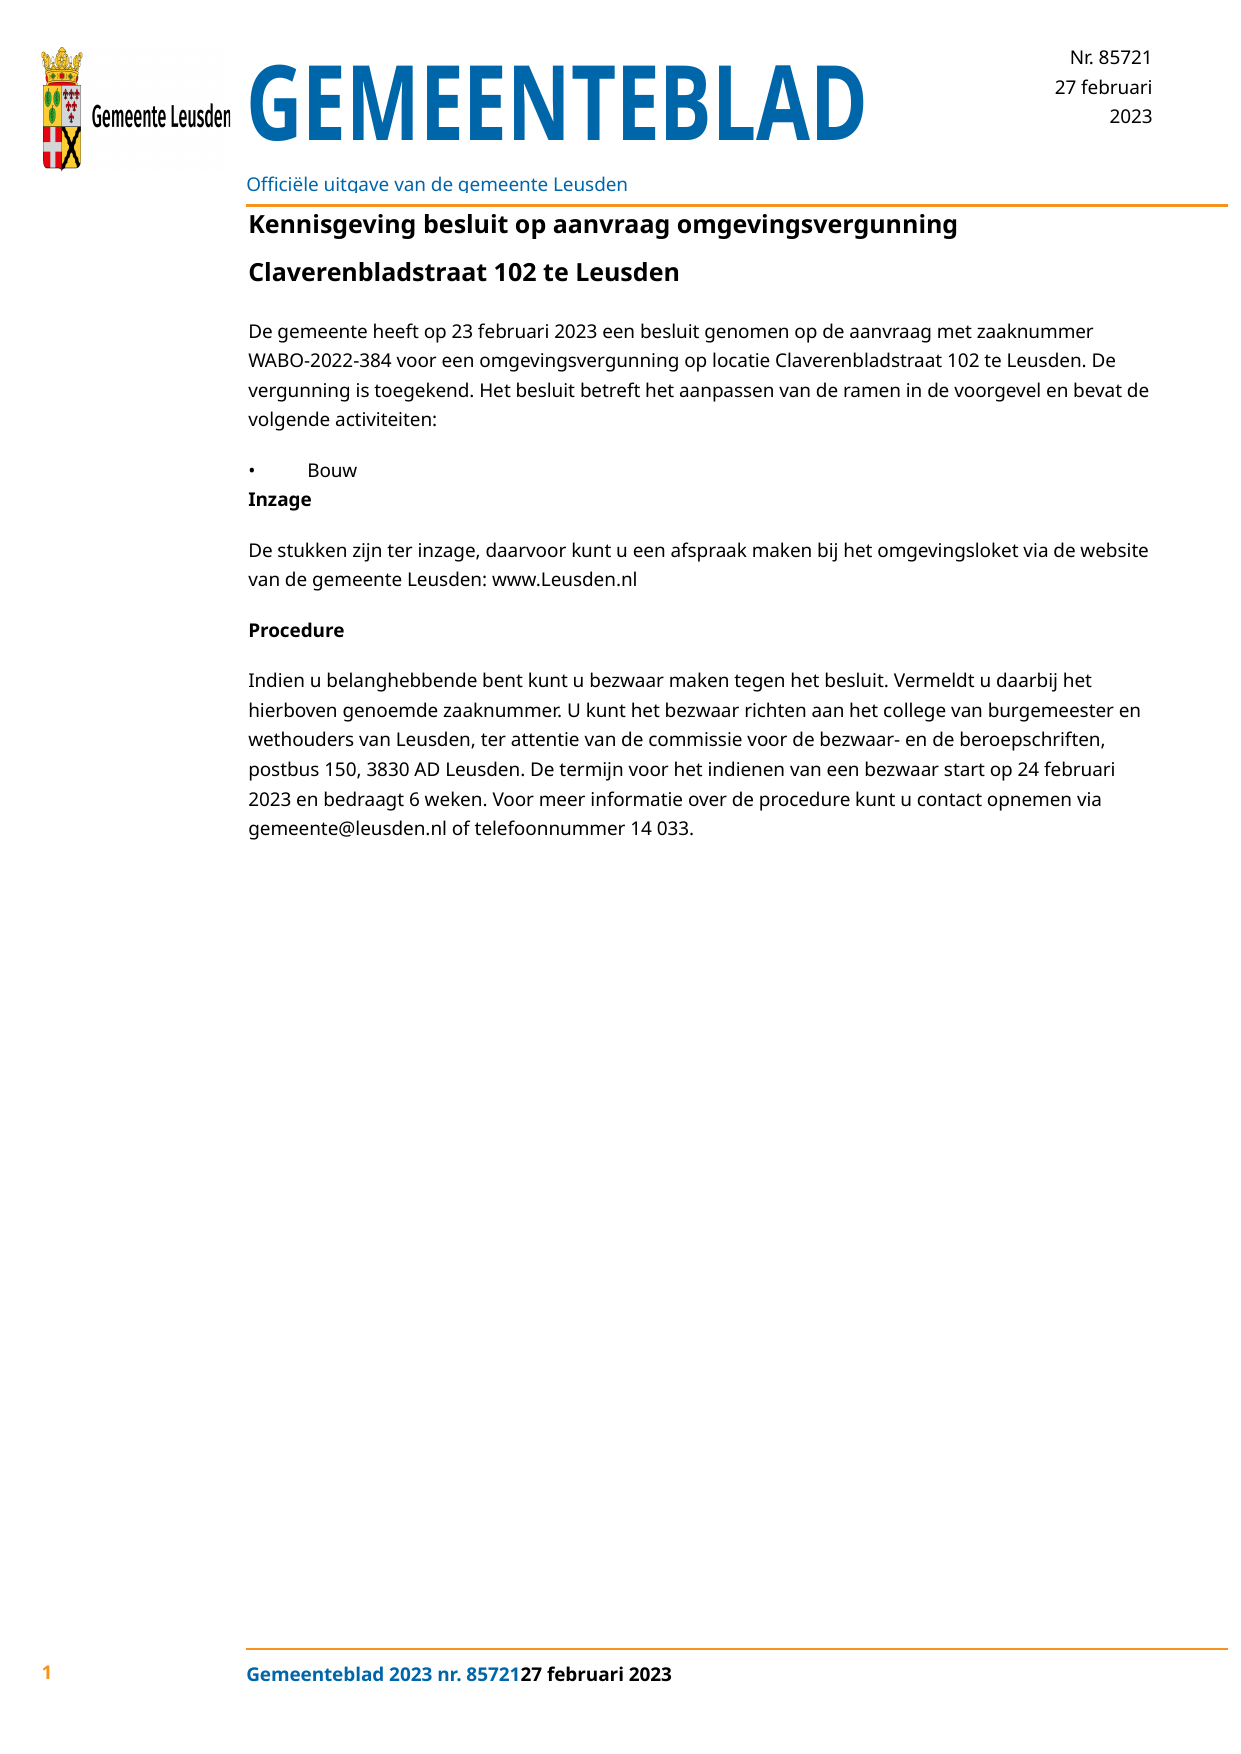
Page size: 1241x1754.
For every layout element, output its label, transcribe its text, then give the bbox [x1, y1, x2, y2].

text Procedure [248, 617, 1152, 643]
text De stukken zijn ter inzage, daarvoor kunt u een afspraak maken bij het omgevingsloket via de website van de gemeente Leusden: www.Leusden.nl [248, 537, 1152, 592]
text De gemeente heeft op 23 februari 2023 een besluit genomen op de aanvraag met zaaknummer WABO-2022-384 voor een omgevingsvergunning op locatie Claverenbladstraat 102 te Leusden. De vergunning is toegekend. Het besluit betreft het aanpassen van de ramen in de voorgevel en bevat de volgende activiteiten: [248, 318, 1152, 432]
text Indien u belanghebbende bent kunt u bezwaar maken tegen het besluit. Vermeldt u daarbij het hierboven genoemde zaaknummer. U kunt het bezwaar richten aan het college van burgemeester en wethouders van Leusden, ter attentie van de commissie voor de bezwaar- en de beroepschriften, postbus 150, 3830 AD Leusden. De termijn voor het indienen van een bezwaar start op 24 februari 2023 en bedraagt 6 weken. Voor meer informatie over de procedure kunt u contact opnemen via gemeente@leusden.nl of telefoonnummer 14 033. [248, 667, 1152, 841]
text Inzage [248, 487, 1152, 512]
text Kennisgeving besluit op aanvraag omgevingsvergunning Claverenbladstraat 102 te Leusden [248, 207, 1152, 288]
list Bouw [248, 457, 1152, 483]
picture [41, 47, 231, 172]
